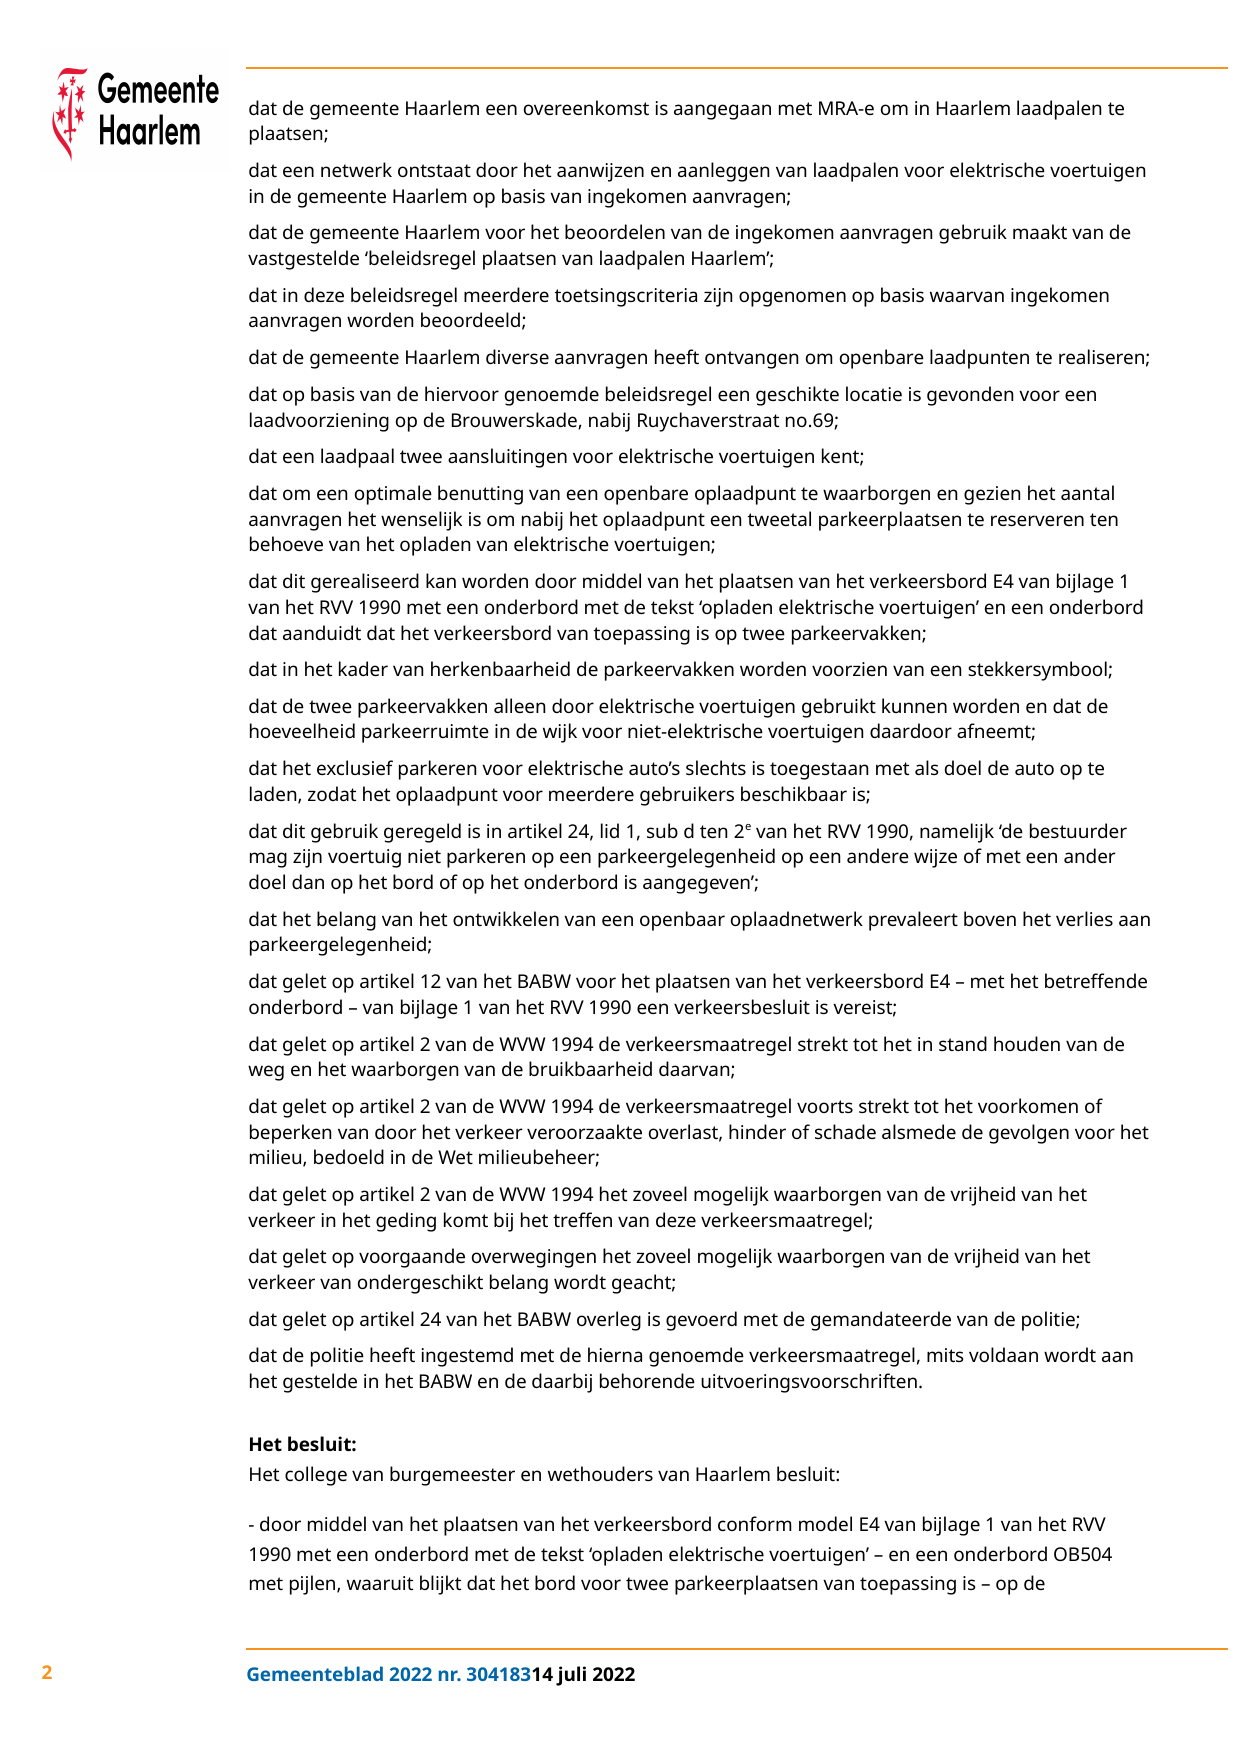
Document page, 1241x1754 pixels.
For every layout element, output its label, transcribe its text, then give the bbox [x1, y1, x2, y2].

text Het college van burgemeester en wethouders van Haarlem besluit: [248, 1461, 1152, 1486]
text dat een netwerk ontstaat door het aanwijzen en aanleggen van laadpalen voor elektrische voertuigen in de gemeente Haarlem op basis van ingekomen aanvragen; [248, 157, 1152, 209]
text dat dit gebruik geregeld is in artikel 24, lid 1, sub d ten 2e van het RVV 1990, namelijk ‘de bestuurder mag zijn voertuig niet parkeren op een parkeergelegenheid op een andere wijze of met een ander doel dan op het bord of op het onderbord is aangegeven’; [248, 818, 1152, 895]
text dat gelet op artikel 2 van de WVW 1994 de verkeersmaatregel voorts strekt tot het voorkomen of beperken van door het verkeer veroorzaakte overlast, hinder of schade alsmede de gevolgen voor het milieu, bedoeld in de Wet milieubeheer; [248, 1093, 1152, 1170]
text dat om een optimale benutting van een openbare oplaadpunt te waarborgen en gezien het aantal aanvragen het wenselijk is om nabij het oplaadpunt een tweetal parkeerplaatsen te reserveren ten behoeve van het opladen van elektrische voertuigen; [248, 480, 1152, 557]
text dat in het kader van herkenbaarheid de parkeervakken worden voorzien van een stekkersymbool; [248, 656, 1152, 682]
text dat een laadpaal twee aansluitingen voor elektrische voertuigen kent; [248, 443, 1152, 469]
text dat de twee parkeervakken alleen door elektrische voertuigen gebruikt kunnen worden en dat de hoeveelheid parkeerruimte in de wijk voor niet-elektrische voertuigen daardoor afneemt; [248, 693, 1152, 744]
text Het besluit: [248, 1431, 1152, 1457]
text dat dit gerealiseerd kan worden door middel van het plaatsen van het verkeersbord E4 van bijlage 1 van het RVV 1990 met een onderbord met de tekst ‘opladen elektrische voertuigen’ en een onderbord dat aanduidt dat het verkeersbord van toepassing is op twee parkeervakken; [248, 568, 1152, 645]
text dat de politie heeft ingestemd met de hierna genoemde verkeersmaatregel, mits voldaan wordt aan het gestelde in het BABW en de daarbij behorende uitvoeringsvoorschriften. [248, 1343, 1152, 1394]
text dat gelet op artikel 2 van de WVW 1994 het zoveel mogelijk waarborgen van de vrijheid van het verkeer in het geding komt bij het treffen van deze verkeersmaatregel; [248, 1181, 1152, 1233]
text dat de gemeente Haarlem een overeenkomst is aangegaan met MRA-e om in Haarlem laadpalen te plaatsen; [248, 95, 1152, 146]
text dat de gemeente Haarlem diverse aanvragen heeft ontvangen om openbare laadpunten te realiseren; [248, 344, 1152, 370]
text dat het exclusief parkeren voor elektrische auto’s slechts is toegestaan met als doel de auto op te laden, zodat het oplaadpunt voor meerdere gebruikers beschikbaar is; [248, 755, 1152, 807]
text dat het belang van het ontwikkelen van een openbaar oplaadnetwerk prevaleert boven het verlies aan parkeergelegenheid; [248, 906, 1152, 957]
text dat in deze beleidsregel meerdere toetsingscriteria zijn opgenomen op basis waarvan ingekomen aanvragen worden beoordeeld; [248, 282, 1152, 333]
text dat gelet op voorgaande overwegingen het zoveel mogelijk waarborgen van de vrijheid van het verkeer van ondergeschikt belang wordt geacht; [248, 1244, 1152, 1295]
text dat gelet op artikel 12 van het BABW voor het plaatsen van het verkeersbord E4 – met het betreffende onderbord – van bijlage 1 van het RVV 1990 een verkeersbesluit is vereist; [248, 968, 1152, 1020]
text dat op basis van de hiervoor genoemde beleidsregel een geschikte locatie is gevonden voor een laadvoorziening op de Brouwerskade, nabij Ruychaverstraat no.69; [248, 381, 1152, 432]
text dat gelet op artikel 24 van het BABW overleg is gevoerd met de gemandateerde van de politie; [248, 1306, 1152, 1332]
text dat de gemeente Haarlem voor het beoordelen van de ingekomen aanvragen gebruik maakt van de vastgestelde ‘beleidsregel plaatsen van laadpalen Haarlem’; [248, 219, 1152, 271]
text - door middel van het plaatsen van het verkeersbord conform model E4 van bijlage 1 van het RVV 1990 met een onderbord met de tekst ‘opladen elektrische voertuigen’ – en een onderbord OB504 met pijlen, waaruit blijkt dat het bord voor twee parkeerplaatsen van toepassing is – op de [248, 1511, 1152, 1596]
picture [41, 47, 231, 172]
text dat gelet op artikel 2 van de WVW 1994 de verkeersmaatregel strekt tot het in stand houden van de weg en het waarborgen van de bruikbaarheid daarvan; [248, 1031, 1152, 1082]
